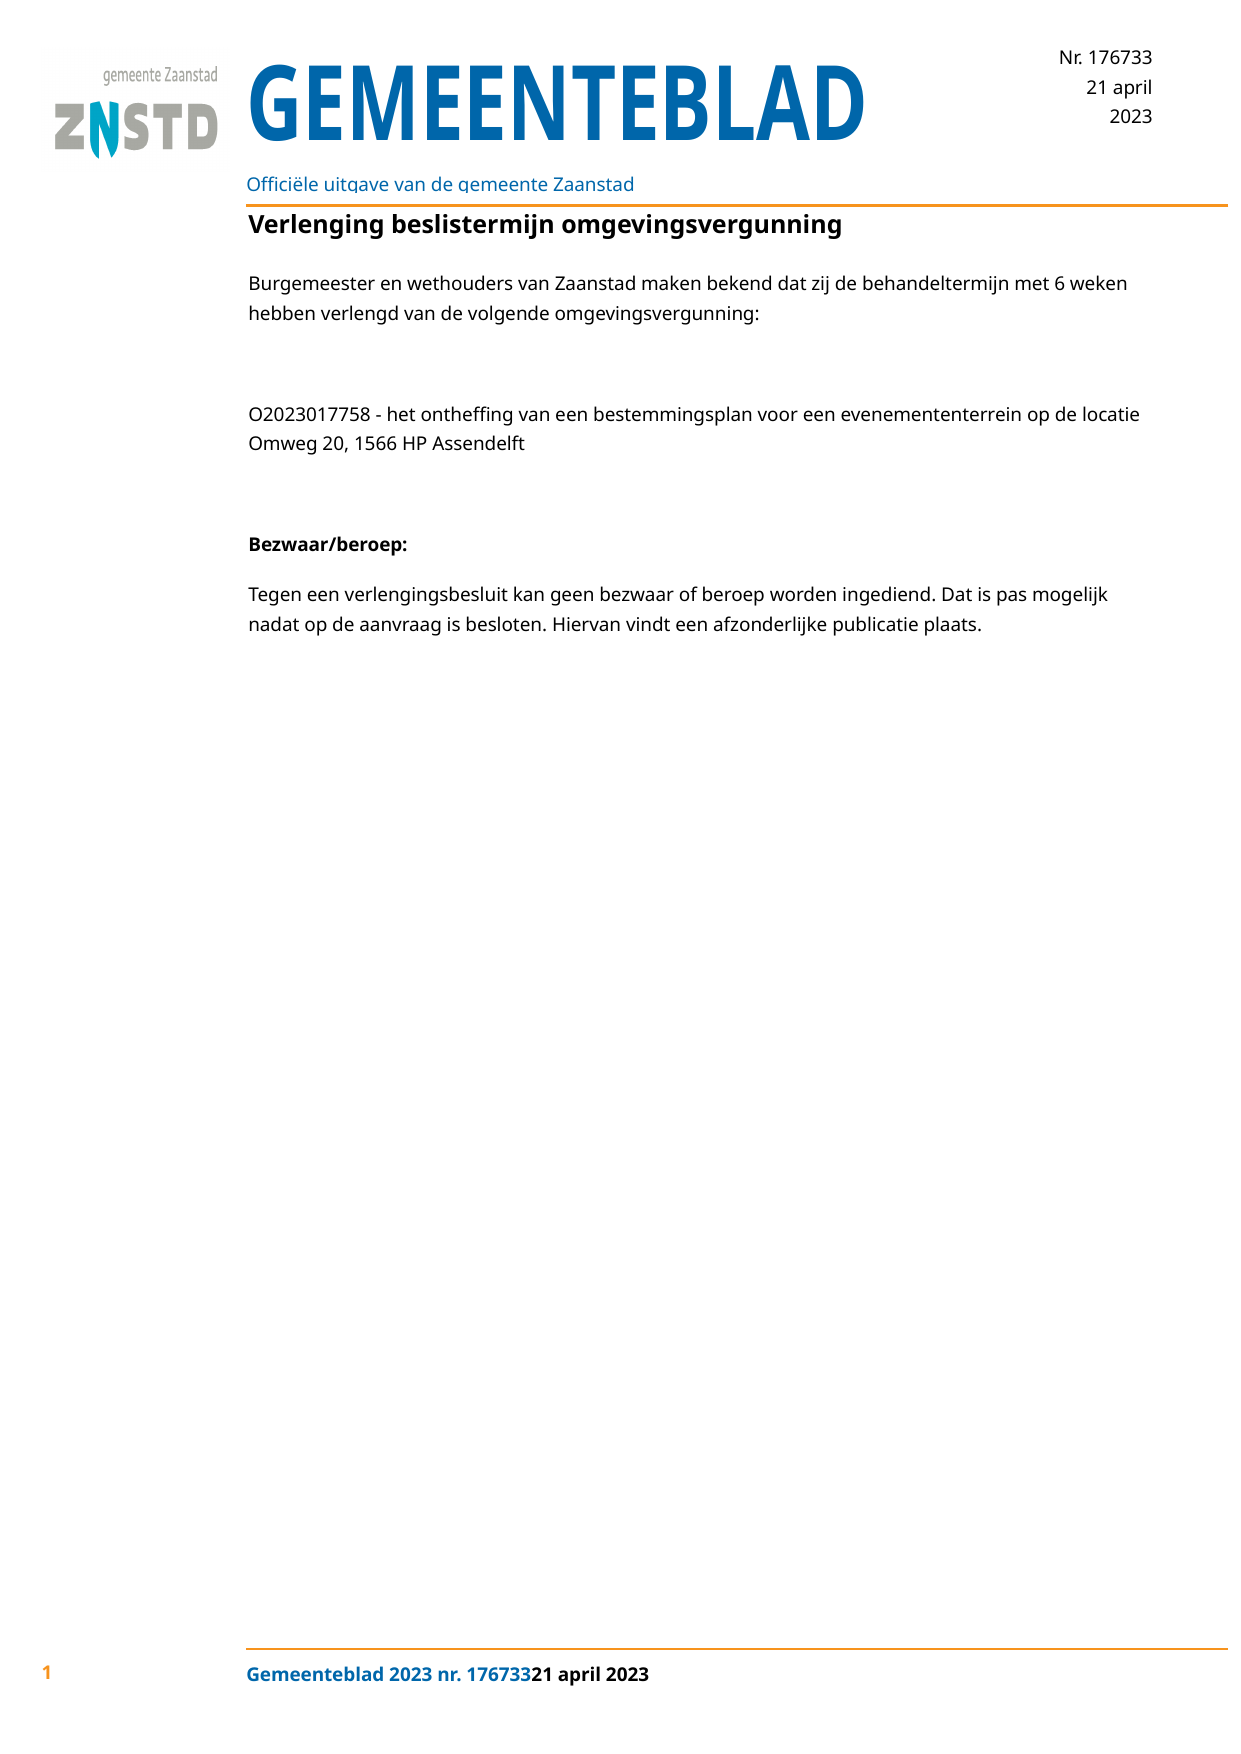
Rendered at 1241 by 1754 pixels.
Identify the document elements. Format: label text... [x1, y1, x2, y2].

text O2023017758 - het ontheffing van een bestemmingsplan voor een evenemententerrein op de locatie Omweg 20, 1566 HP Assendelft [248, 401, 1152, 456]
text Tegen een verlengingsbesluit kan geen bezwaar of beroep worden ingediend. Dat is pas mogelijk nadat op de aanvraag is besloten. Hiervan vindt een afzonderlijke publicatie plaats. [248, 582, 1152, 637]
picture [41, 47, 231, 172]
text Burgemeester en wethouders van Zaanstad maken bekend dat zij de behandeltermijn met 6 weken hebben verlengd van de volgende omgevingsvergunning: [248, 270, 1152, 326]
text Bezwaar/beroep: [248, 531, 1152, 557]
text Verlenging beslistermijn omgevingsvergunning [248, 207, 1152, 241]
